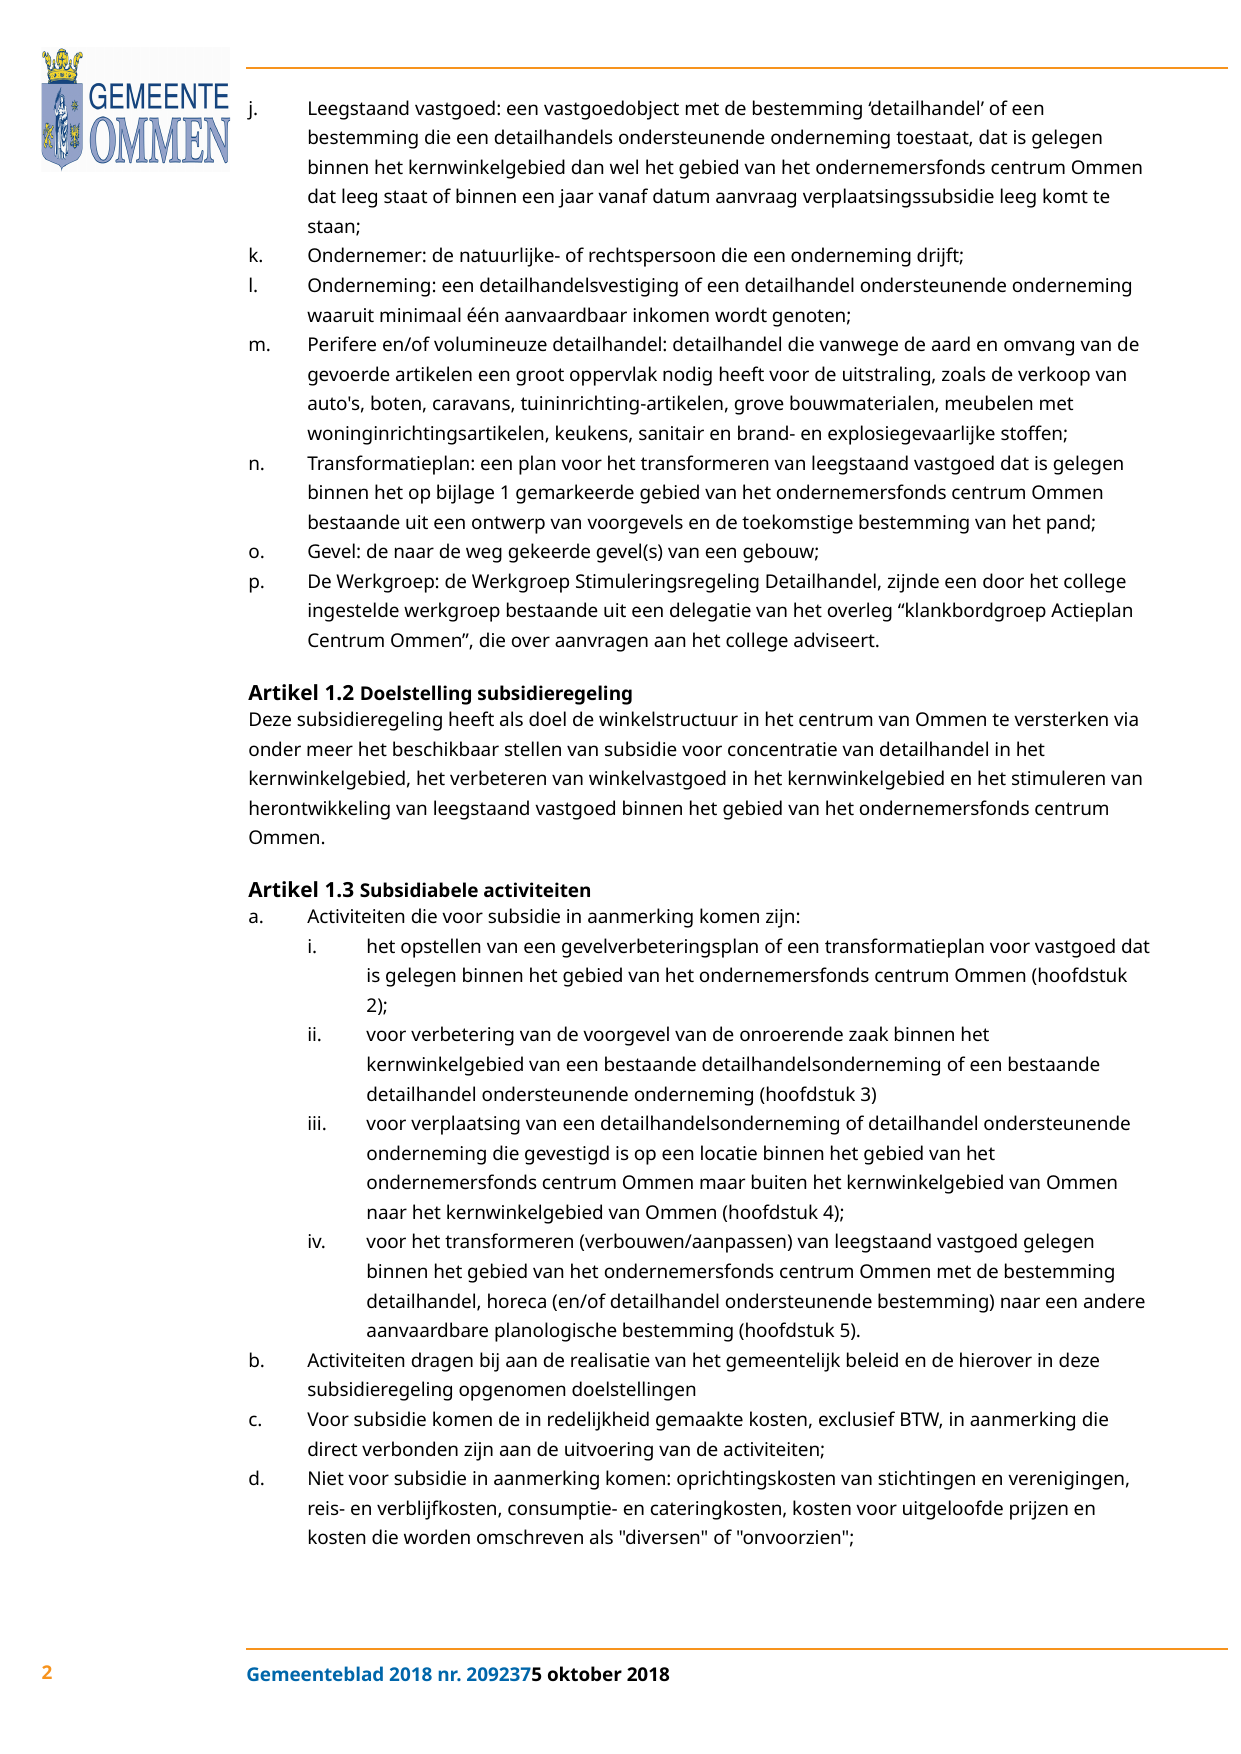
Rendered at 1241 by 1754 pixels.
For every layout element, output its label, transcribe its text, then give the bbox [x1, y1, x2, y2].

list voor het transformeren (verbouwen/aanpassen) van leegstaand vastgoed gelegen binnen het gebied van het ondernemersfonds centrum Ommen met de bestemming detailhandel, horeca (en/of detailhandel ondersteunende bestemming) naar een andere aanvaardbare planologische bestemming (hoofdstuk 5). [307, 1229, 1152, 1343]
list Niet voor subsidie in aanmerking komen: oprichtingskosten van stichtingen en verenigingen, reis- en verblijfkosten, consumptie- en cateringkosten, kosten voor uitgeloofde prijzen en kosten die worden omschreven als "diversen" of "onvoorzien"; [248, 1465, 1152, 1550]
list Ondernemer: de natuurlijke- of rechtspersoon die een onderneming drijft; [248, 243, 1152, 268]
list Perifere en/of volumineuze detailhandel: detailhandel die vanwege de aard en omvang van de gevoerde artikelen een groot oppervlak nodig heeft voor de uitstraling, zoals de verkoop van auto's, boten, caravans, tuininrichting-artikelen, grove bouwmaterialen, meubelen met woninginrichtingsartikelen, keukens, sanitair en brand- en explosiegevaarlijke stoffen; [248, 331, 1152, 446]
list Voor subsidie komen de in redelijkheid gemaakte kosten, exclusief BTW, in aanmerking die direct verbonden zijn aan de uitvoering van de activiteiten; [248, 1406, 1152, 1462]
text Deze subsidieregeling heeft als doel de winkelstructuur in het centrum van Ommen te versterken via onder meer het beschikbaar stellen van subsidie voor concentratie van detailhandel in het kernwinkelgebied, het verbeteren van winkelvastgoed in het kernwinkelgebied en het stimuleren van herontwikkeling van leegstaand vastgoed binnen het gebied van het ondernemersfonds centrum Ommen. [248, 706, 1152, 850]
list Gevel: de naar de weg gekeerde gevel(s) van een gebouw; [248, 538, 1152, 564]
list Activiteiten die voor subsidie in aanmerking komen zijn: [248, 903, 1152, 929]
text Artikel 1.3 Subsidiabele activiteiten [248, 875, 1152, 903]
list voor verplaatsing van een detailhandelsonderneming of detailhandel ondersteunende onderneming die gevestigd is op een locatie binnen het gebied van het ondernemersfonds centrum Ommen maar buiten het kernwinkelgebied van Ommen naar het kernwinkelgebied van Ommen (hoofdstuk 4); [307, 1110, 1152, 1225]
list Leegstaand vastgoed: een vastgoedobject met de bestemming ‘detailhandel’ of een bestemming die een detailhandels ondersteunende onderneming toestaat, dat is gelegen binnen het kernwinkelgebied dan wel het gebied van het ondernemersfonds centrum Ommen dat leeg staat of binnen een jaar vanaf datum aanvraag verplaatsingssubsidie leeg komt te staan; [248, 95, 1152, 239]
list Onderneming: een detailhandelsvestiging of een detailhandel ondersteunende onderneming waaruit minimaal één aanvaardbaar inkomen wordt genoten; [248, 272, 1152, 328]
list het opstellen van een gevelverbeteringsplan of een transformatieplan voor vastgoed dat is gelegen binnen het gebied van het ondernemersfonds centrum Ommen (hoofdstuk 2); [307, 933, 1152, 1018]
picture [41, 47, 231, 172]
list voor verbetering van de voorgevel van de onroerende zaak binnen het kernwinkelgebied van een bestaande detailhandelsonderneming of een bestaande detailhandel ondersteunende onderneming (hoofdstuk 3) [307, 1022, 1152, 1107]
list Activiteiten dragen bij aan de realisatie van het gemeentelijk beleid en de hierover in deze subsidieregeling opgenomen doelstellingen [248, 1347, 1152, 1402]
text Artikel 1.2 Doelstelling subsidieregeling [248, 678, 1152, 706]
list Transformatieplan: een plan voor het transformeren van leegstaand vastgoed dat is gelegen binnen het op bijlage 1 gemarkeerde gebied van het ondernemersfonds centrum Ommen bestaande uit een ontwerp van voorgevels en de toekomstige bestemming van het pand; [248, 450, 1152, 535]
list De Werkgroep: de Werkgroep Stimuleringsregeling Detailhandel, zijnde een door het college ingestelde werkgroep bestaande uit een delegatie van het overleg “klankbordgroep Actieplan Centrum Ommen”, die over aanvragen aan het college adviseert. [248, 568, 1152, 653]
